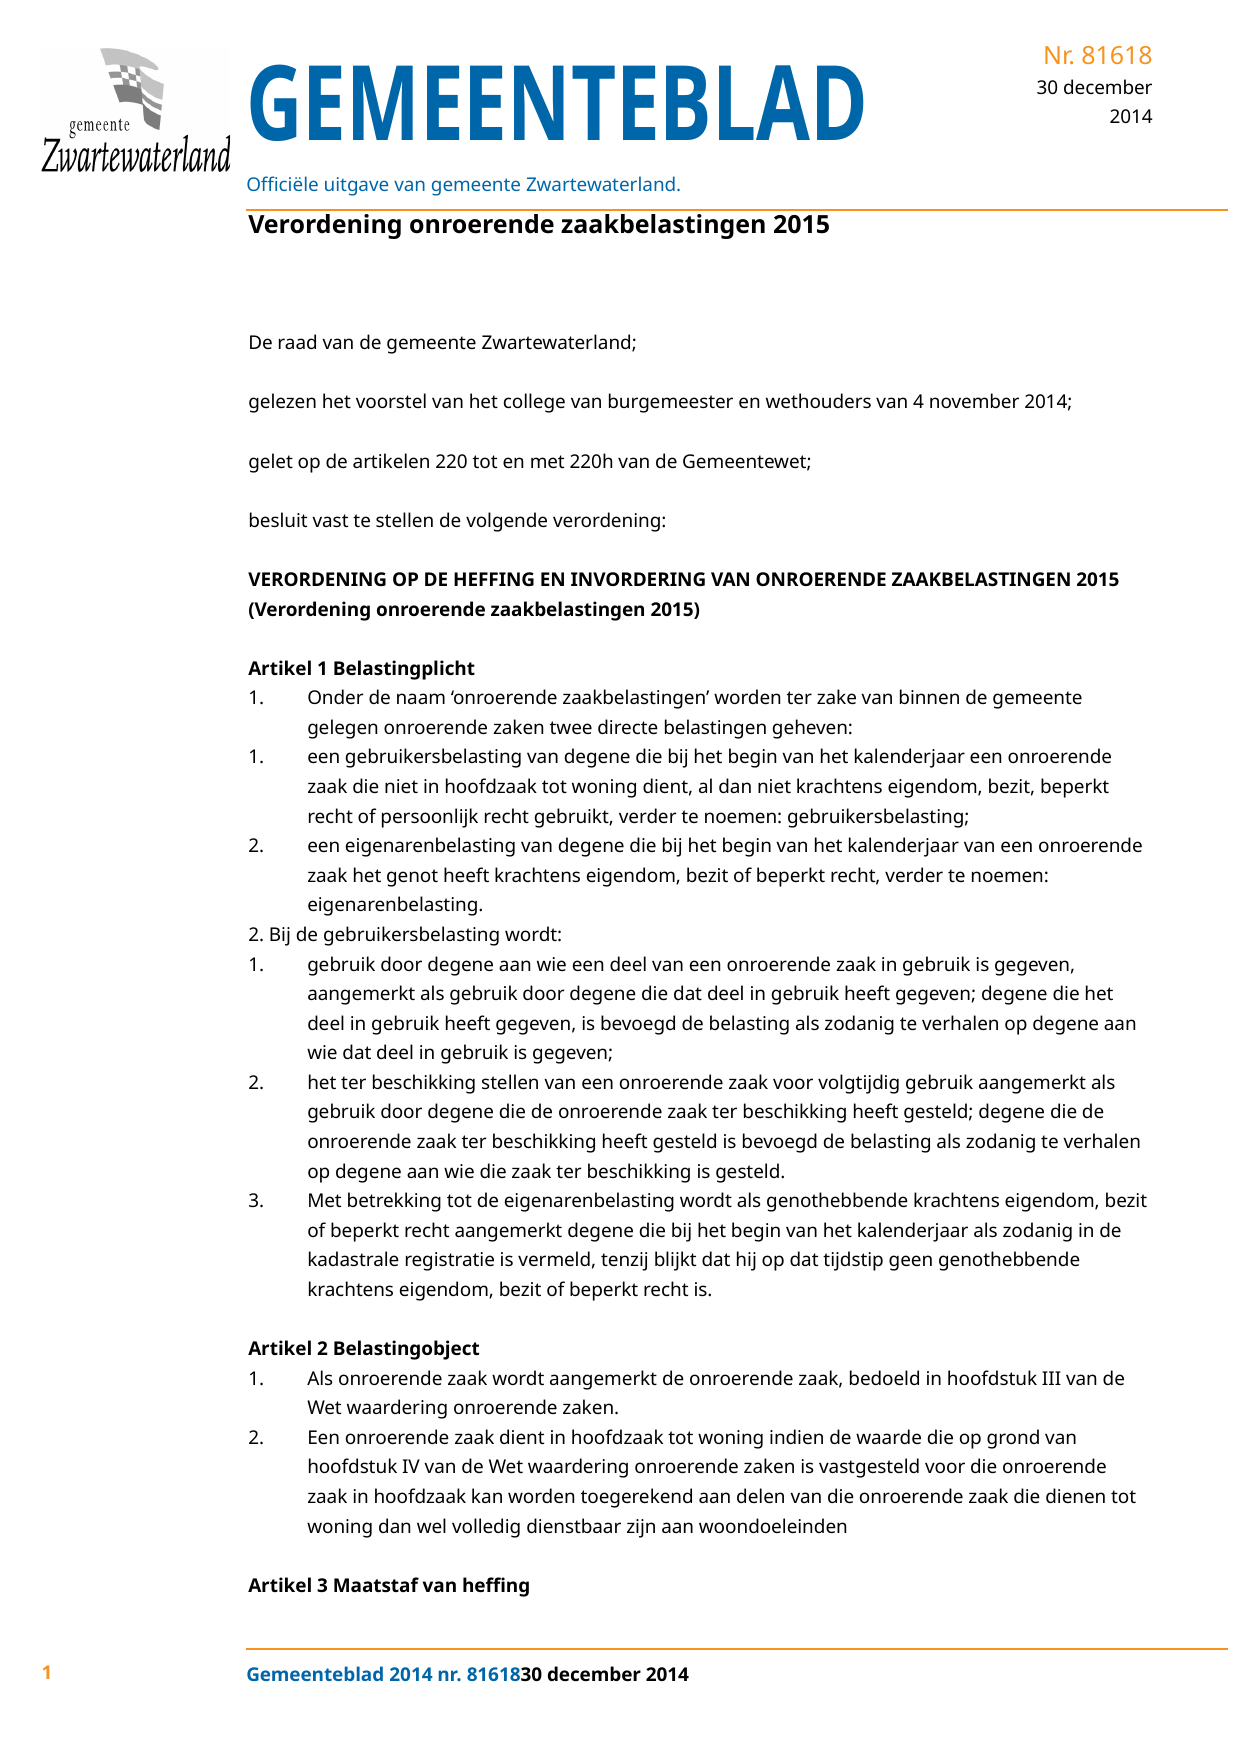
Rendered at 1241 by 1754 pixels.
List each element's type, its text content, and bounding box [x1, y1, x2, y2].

text Artikel 1 Belastingplicht [248, 655, 1152, 681]
list gebruik door degene aan wie een deel van een onroerende zaak in gebruik is gegeven, aangemerkt als gebruik door degene die dat deel in gebruik heeft gegeven; degene die het deel in gebruik heeft gegeven, is bevoegd de belasting als zodanig te verhalen op degene aan wie dat deel in gebruik is gegeven; [248, 951, 1152, 1065]
text 2. Bij de gebruikersbelasting wordt: [248, 921, 1152, 947]
list een gebruikersbelasting van degene die bij het begin van het kalenderjaar een onroerende zaak die niet in hoofdzaak tot woning dient, al dan niet krachtens eigendom, bezit, beperkt recht of persoonlijk recht gebruikt, verder te noemen: gebruikersbelasting; [248, 744, 1152, 828]
list Met betrekking tot de eigenarenbelasting wordt als genothebbende krachtens eigendom, bezit of beperkt recht aangemerkt degene die bij het begin van het kalenderjaar als zodanig in de kadastrale registratie is vermeld, tenzij blijkt dat hij op dat tijdstip geen genothebbende krachtens eigendom, bezit of beperkt recht is. [248, 1187, 1152, 1302]
text Verordening onroerende zaakbelastingen 2015 [248, 211, 1152, 241]
list het ter beschikking stellen van een onroerende zaak voor volgtijdig gebruik aangemerkt als gebruik door degene die de onroerende zaak ter beschikking heeft gesteld; degene die de onroerende zaak ter beschikking heeft gesteld is bevoegd de belasting als zodanig te verhalen op degene aan wie die zaak ter beschikking is gesteld. [248, 1069, 1152, 1183]
text (Verordening onroerende zaakbelastingen 2015) [248, 596, 1152, 621]
text gelet op de artikelen 220 tot en met 220h van de Gemeentewet; [248, 448, 1152, 473]
list Als onroerende zaak wordt aangemerkt de onroerende zaak, bedoeld in hoofdstuk III van de Wet waardering onroerende zaken. [248, 1365, 1152, 1420]
list Onder de naam ‘onroerende zaakbelastingen’ worden ter zake van binnen de gemeente gelegen onroerende zaken twee directe belastingen geheven: [248, 684, 1152, 740]
list een eigenarenbelasting van degene die bij het begin van het kalenderjaar van een onroerende zaak het genot heeft krachtens eigendom, bezit of beperkt recht, verder te noemen: eigenarenbelasting. [248, 832, 1152, 917]
text gelezen het voorstel van het college van burgemeester en wethouders van 4 november 2014; [248, 389, 1152, 414]
picture [41, 47, 231, 172]
text Artikel 3 Maatstaf van heffing [248, 1572, 1152, 1598]
text VERORDENING OP DE HEFFING EN INVORDERING VAN ONROERENDE ZAAKBELASTINGEN 2015 [248, 566, 1152, 592]
text Artikel 2 Belastingobject [248, 1335, 1152, 1361]
text besluit vast te stellen de volgende verordening: [248, 507, 1152, 533]
list Een onroerende zaak dient in hoofdzaak tot woning indien de waarde die op grond van hoofdstuk IV van de Wet waardering onroerende zaken is vastgesteld voor die onroerende zaak in hoofdzaak kan worden toegerekend aan delen van die onroerende zaak die dienen tot woning dan wel volledig dienstbaar zijn aan woondoeleinden [248, 1424, 1152, 1538]
text De raad van de gemeente Zwartewaterland; [248, 329, 1152, 355]
